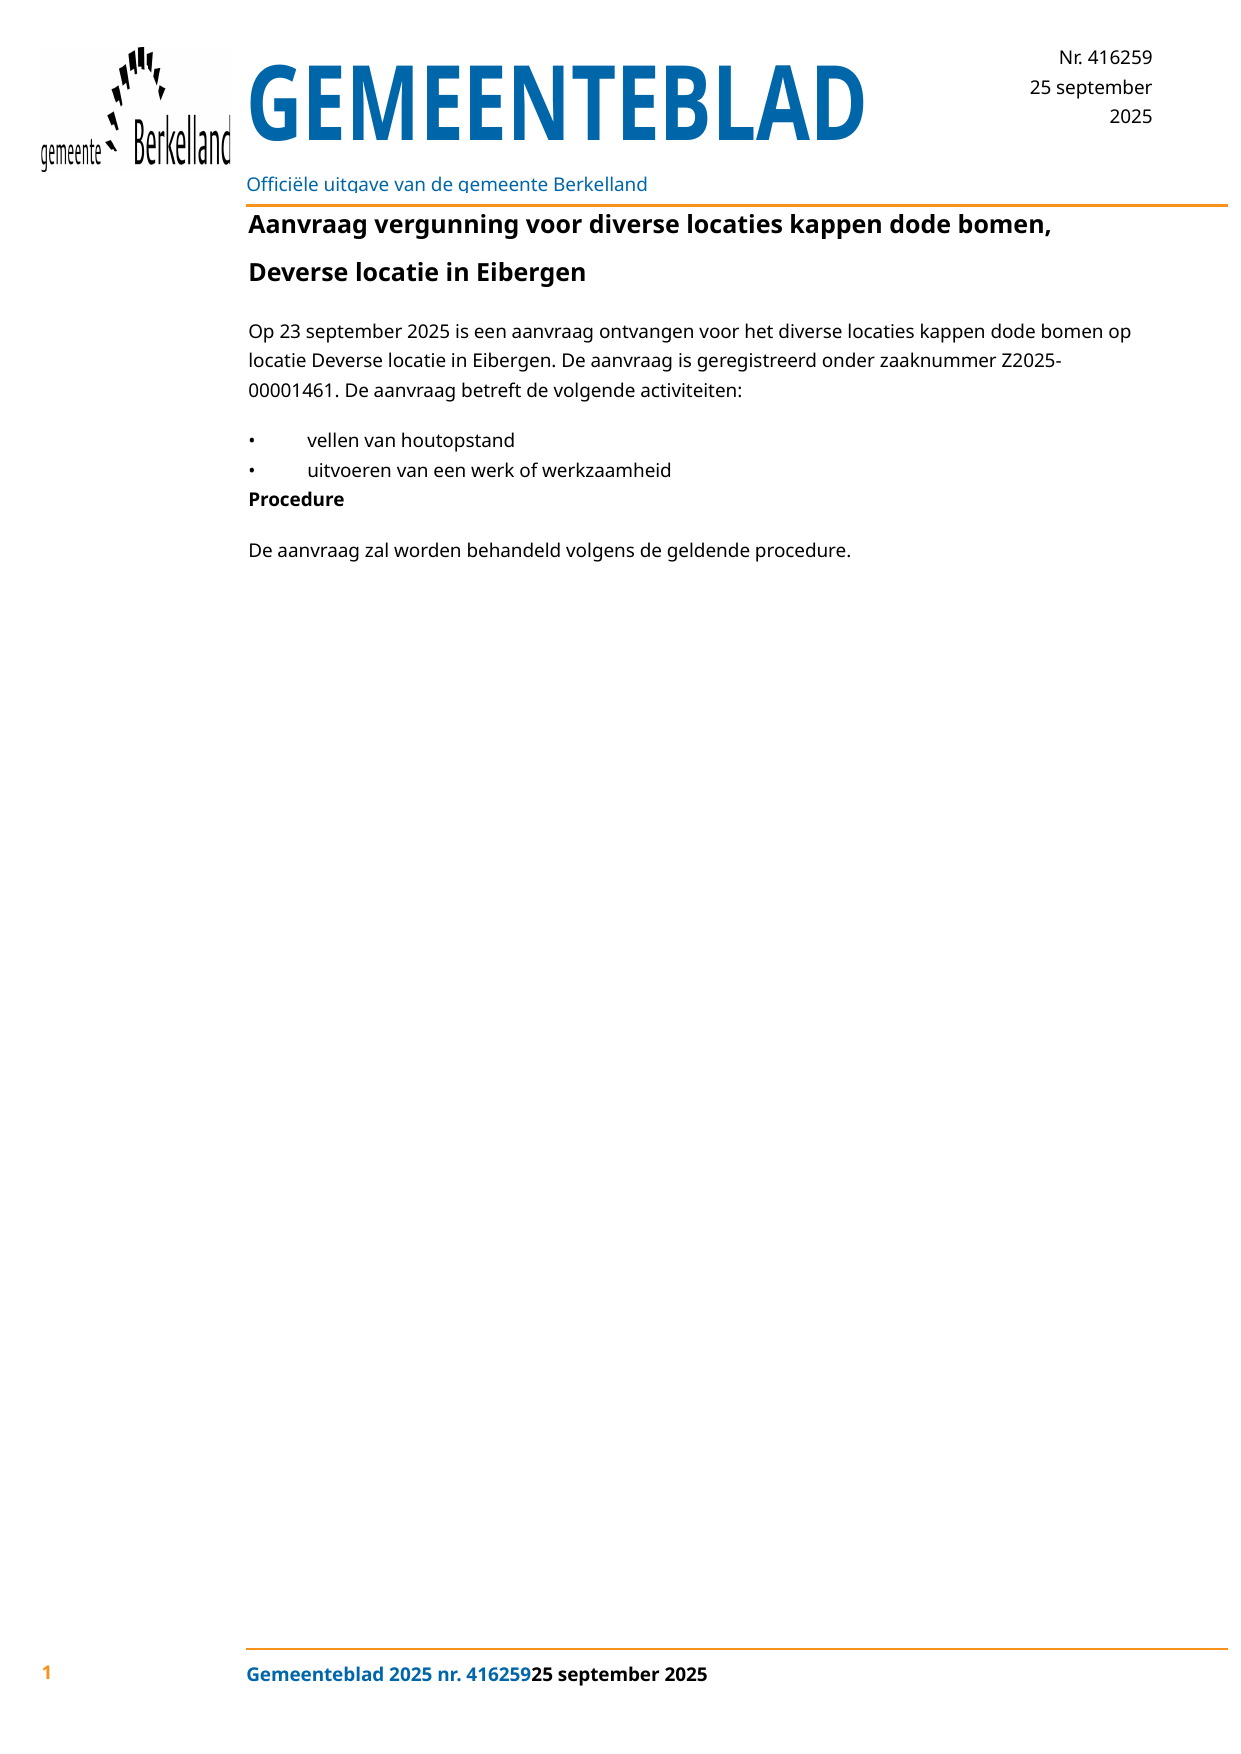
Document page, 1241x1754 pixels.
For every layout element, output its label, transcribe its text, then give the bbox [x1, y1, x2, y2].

text De aanvraag zal worden behandeld volgens de geldende procedure. [248, 537, 1152, 563]
text Procedure [248, 487, 1152, 512]
list vellen van houtopstand [248, 427, 1152, 453]
text Op 23 september 2025 is een aanvraag ontvangen voor het diverse locaties kappen dode bomen op locatie Deverse locatie in Eibergen. De aanvraag is geregistreerd onder zaaknummer Z2025-00001461. De aanvraag betreft de volgende activiteiten: [248, 318, 1152, 403]
list uitvoeren van een werk of werkzaamheid [248, 457, 1152, 483]
picture [41, 47, 231, 172]
text Aanvraag vergunning voor diverse locaties kappen dode bomen, Deverse locatie in Eibergen [248, 207, 1152, 288]
